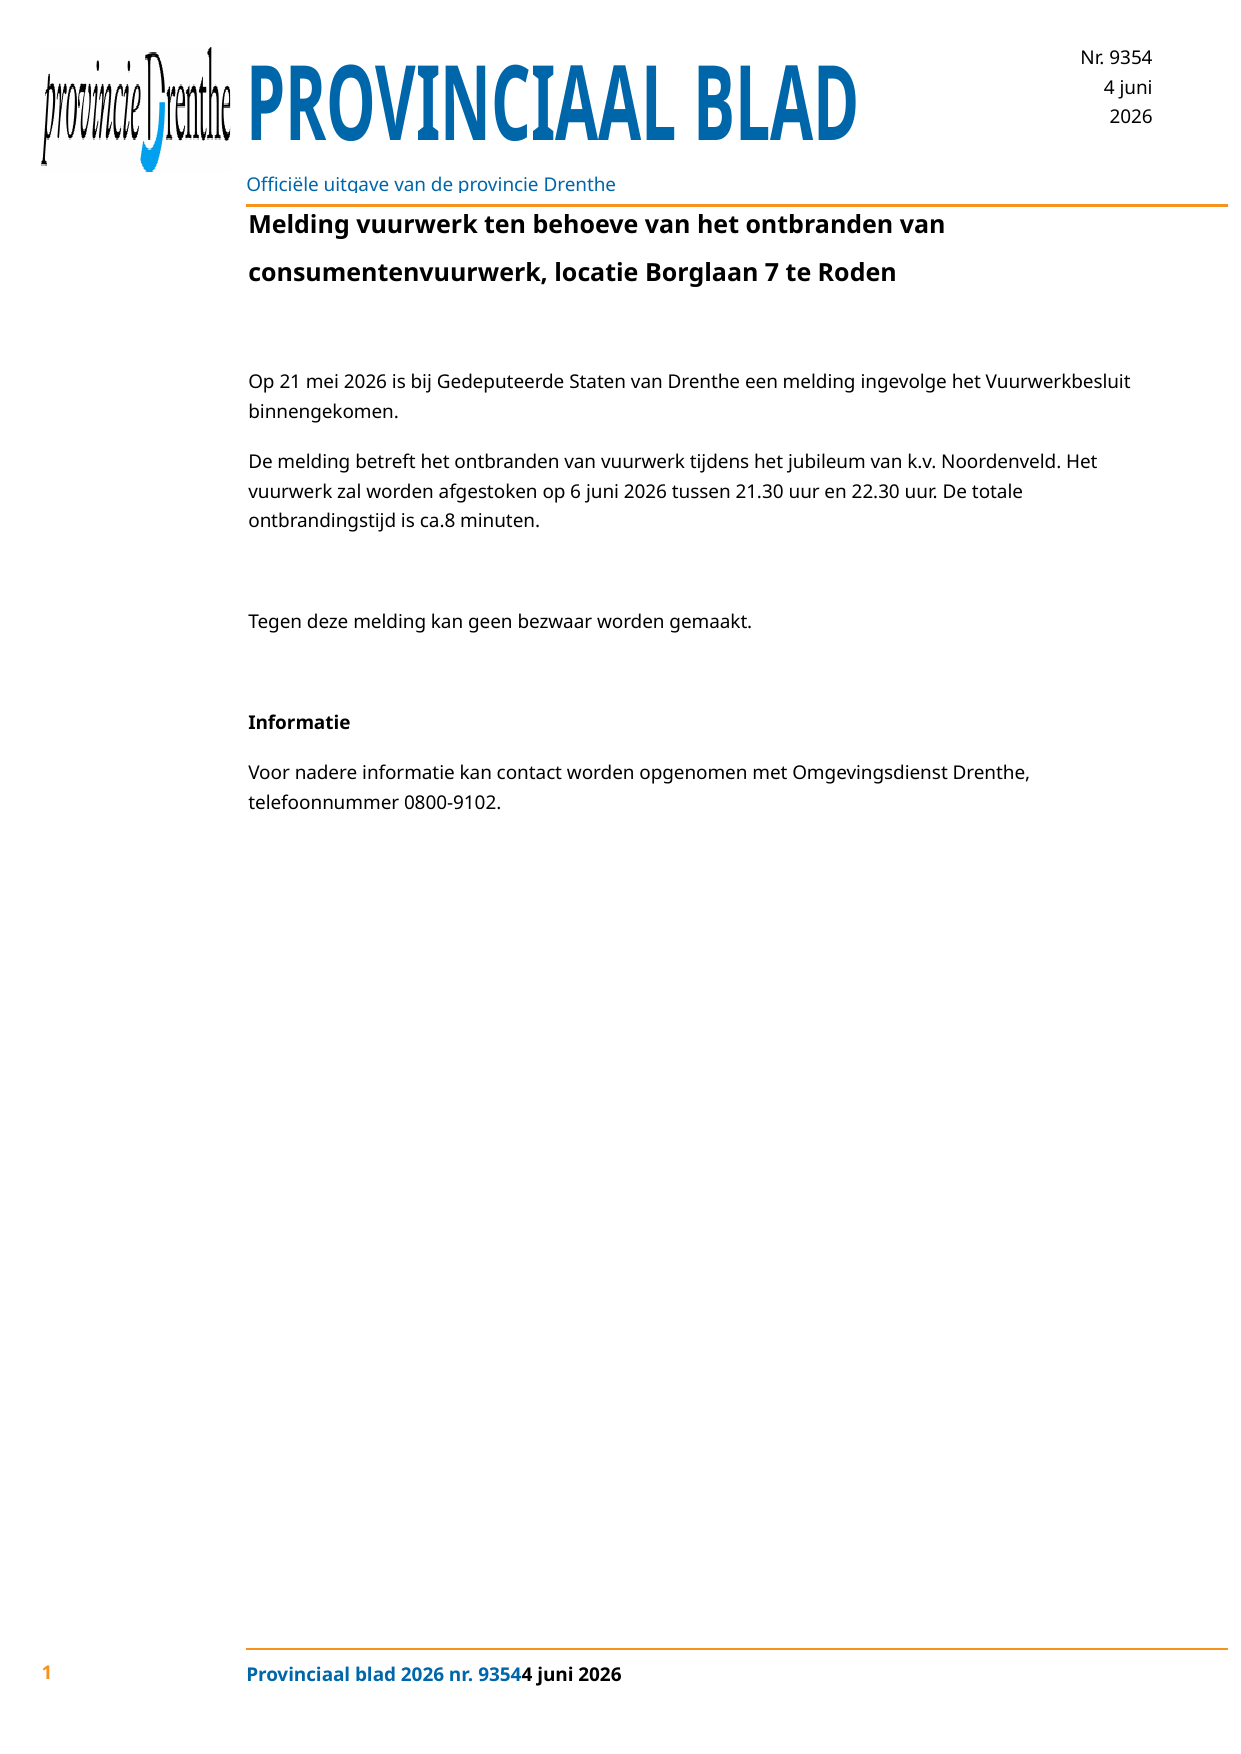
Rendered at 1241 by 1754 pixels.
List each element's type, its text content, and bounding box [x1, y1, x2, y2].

picture [41, 47, 231, 172]
text Op 21 mei 2026 is bij Gedeputeerde Staten van Drenthe een melding ingevolge het Vuurwerkbesluit binnengekomen. [248, 368, 1152, 424]
text Melding vuurwerk ten behoeve van het ontbranden van consumentenvuurwerk, locatie Borglaan 7 te Roden [248, 207, 1152, 288]
text Voor nadere informatie kan contact worden opgenomen met Omgevingsdienst Drenthe, telefoonnummer 0800-9102. [248, 759, 1152, 815]
text De melding betreft het ontbranden van vuurwerk tijdens het jubileum van k.v. Noordenveld. Het vuurwerk zal worden afgestoken op 6 juni 2026 tussen 21.30 uur en 22.30 uur. De totale ontbrandingstijd is ca.8 minuten. [248, 448, 1152, 533]
text Tegen deze melding kan geen bezwaar worden gemaakt. [248, 608, 1152, 634]
text Informatie [248, 709, 1152, 735]
